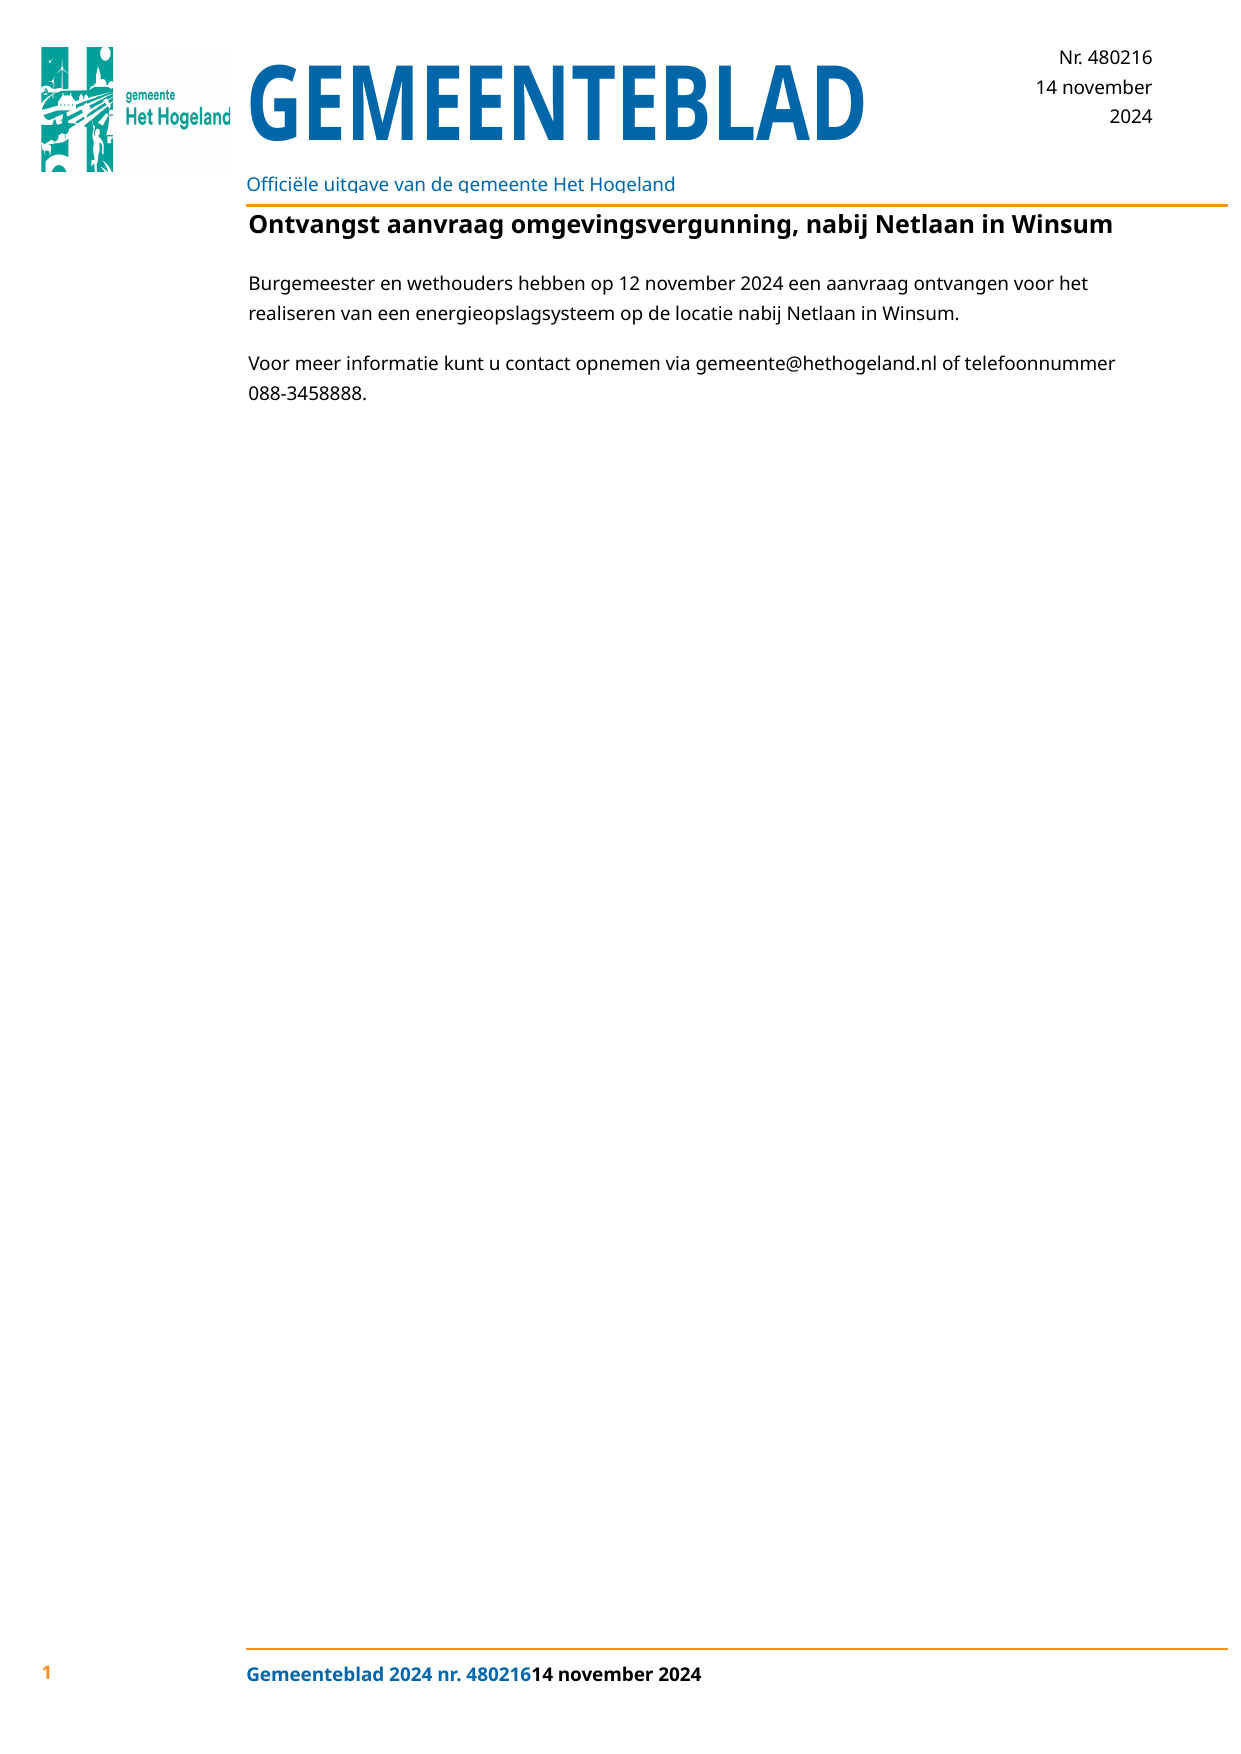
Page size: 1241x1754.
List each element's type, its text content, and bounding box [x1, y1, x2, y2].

text Ontvangst aanvraag omgevingsvergunning, nabij Netlaan in Winsum [248, 207, 1152, 241]
text Burgemeester en wethouders hebben op 12 november 2024 een aanvraag ontvangen voor het realiseren van een energieopslagsysteem op de locatie nabij Netlaan in Winsum. [248, 270, 1152, 326]
picture [41, 47, 231, 172]
text Voor meer informatie kunt u contact opnemen via gemeente@hethogeland.nl of telefoonnummer 088-3458888. [248, 350, 1152, 406]
